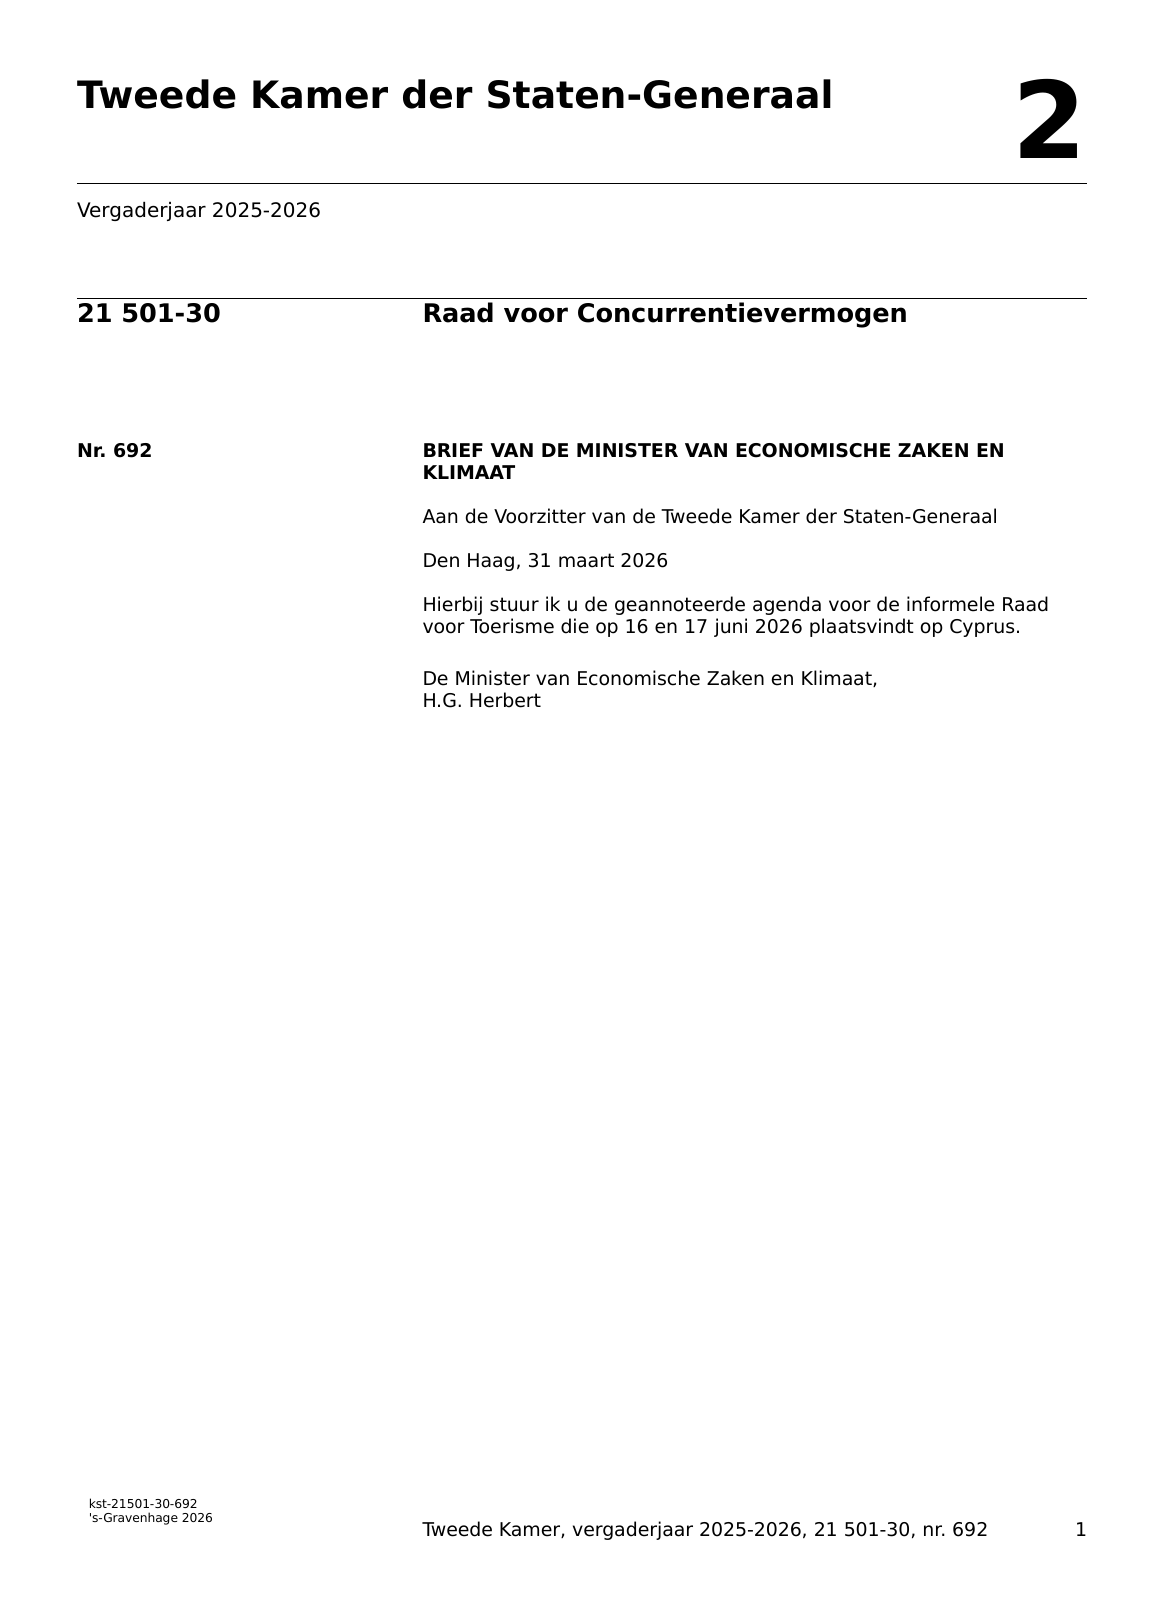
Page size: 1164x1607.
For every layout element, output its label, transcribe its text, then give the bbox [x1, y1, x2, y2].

text Hierbij stuur ik u de geannoteerde agenda voor de informele Raad voor Toerisme die op 16 en 17 juni 2026 plaatsvindt op Cyprus. [422, 594, 1087, 638]
table_cell Vergaderjaar 2025-2026 [77, 184, 1087, 298]
text Den Haag, 31 maart 2026 [422, 550, 1087, 572]
table_header Tweede Kamer der Staten-Generaal [77, 59, 886, 183]
table_header 2 [886, 59, 1087, 183]
text kst-21501-30-692 [88, 1497, 323, 1511]
text 's-Gravenhage 2026 [88, 1511, 323, 1525]
text Aan de Voorzitter van de Tweede Kamer der Staten-Generaal [422, 506, 1087, 528]
text De Minister van Economische Zaken en Klimaat, H.G. Herbert [422, 668, 1087, 712]
subtitle Nr. 692 BRIEF VAN DE MINISTER VAN ECONOMISCHE ZAKEN EN KLIMAAT [77, 440, 1087, 484]
subtitle 21 501-30 Raad voor Concurrentievermogen [77, 299, 1087, 329]
